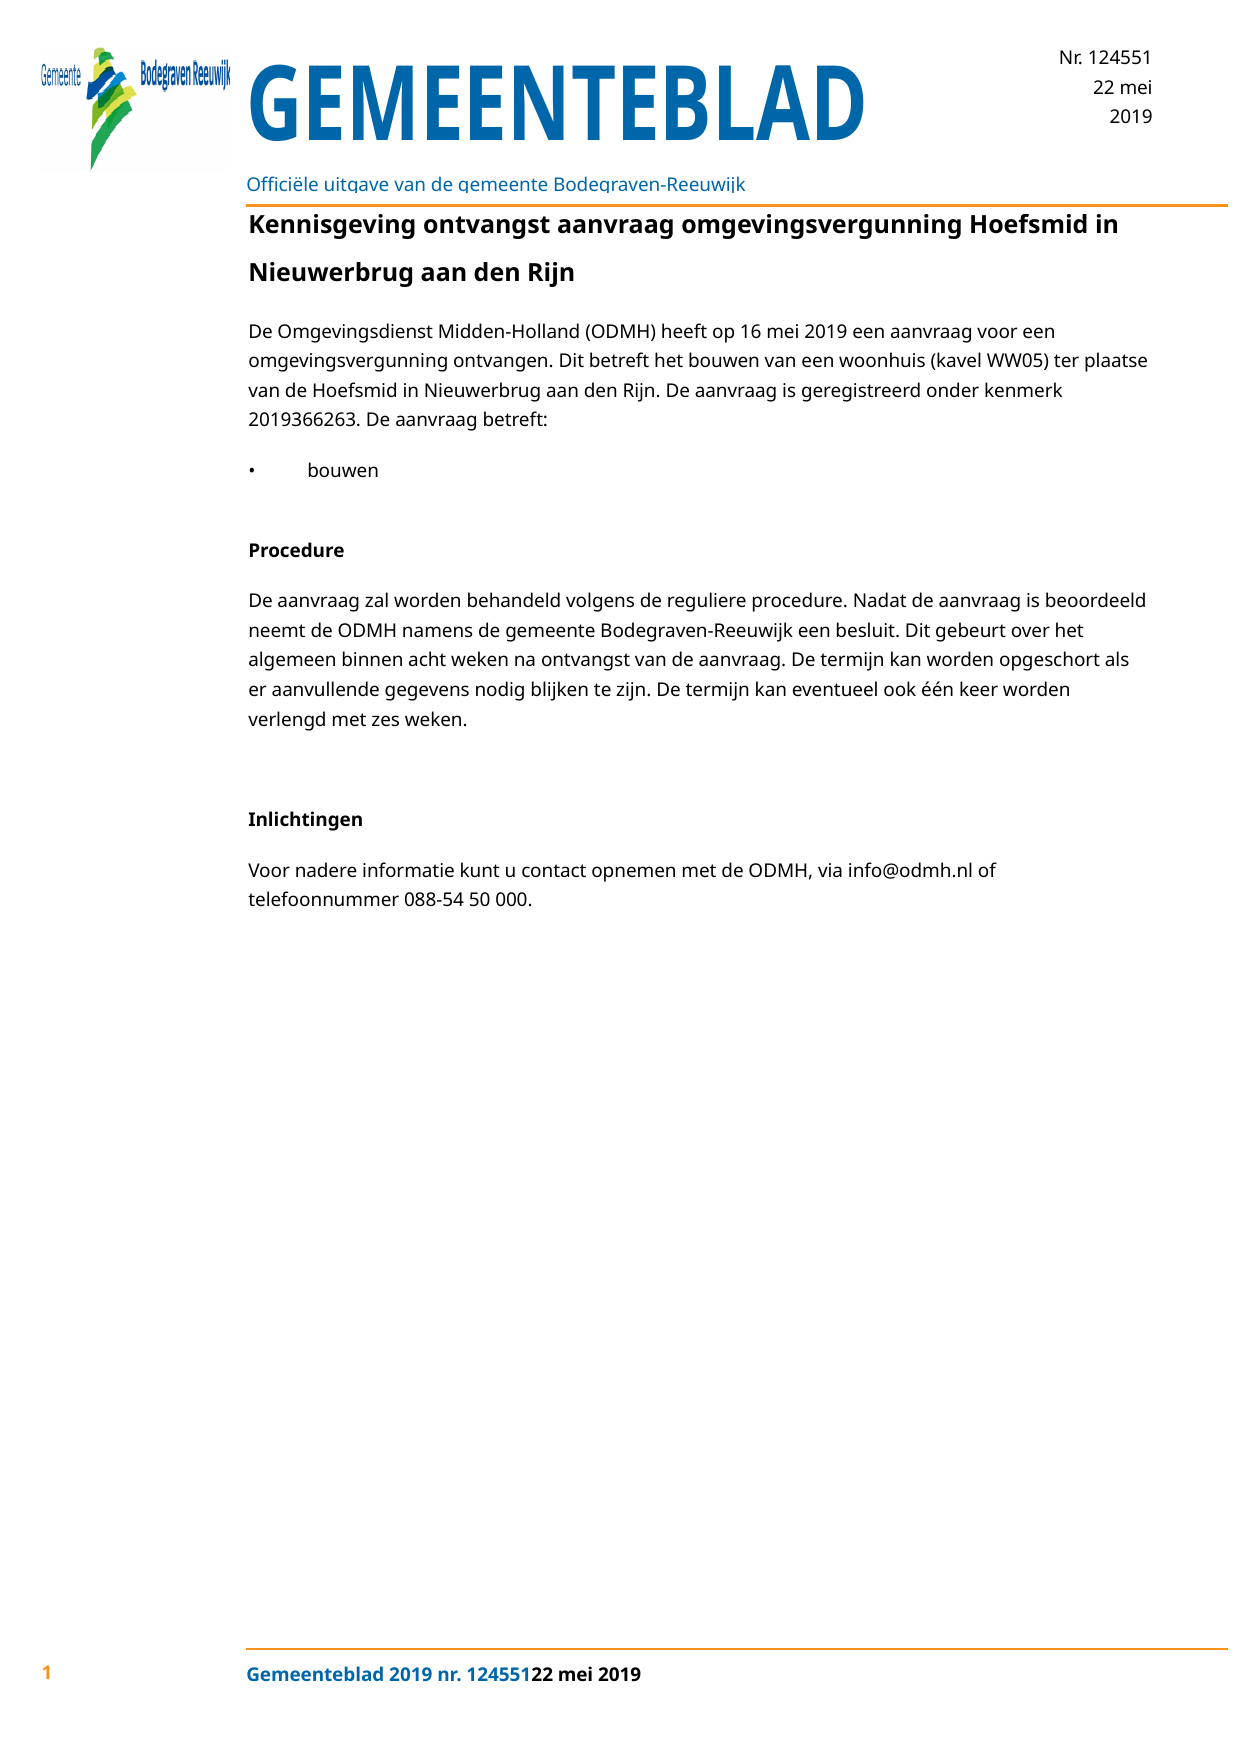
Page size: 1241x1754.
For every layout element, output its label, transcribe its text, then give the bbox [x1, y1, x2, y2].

picture [41, 47, 231, 172]
text Voor nadere informatie kunt u contact opnemen met de ODMH, via info@odmh.nl of telefoonnummer 088-54 50 000. [248, 857, 1152, 912]
text De aanvraag zal worden behandeld volgens de reguliere procedure. Nadat de aanvraag is beoordeeld neemt de ODMH namens de gemeente Bodegraven-Reeuwijk een besluit. Dit gebeurt over het algemeen binnen acht weken na ontvangst van de aanvraag. De termijn kan worden opgeschort als er aanvullende gegevens nodig blijken te zijn. De termijn kan eventueel ook één keer worden verlengd met zes weken. [248, 587, 1152, 732]
text De Omgevingsdienst Midden-Holland (ODMH) heeft op 16 mei 2019 een aanvraag voor een omgevingsvergunning ontvangen. Dit betreft het bouwen van een woonhuis (kavel WW05) ter plaatse van de Hoefsmid in Nieuwerbrug aan den Rijn. De aanvraag is geregistreerd onder kenmerk 2019366263. De aanvraag betreft: [248, 318, 1152, 432]
text Procedure [248, 537, 1152, 563]
text Kennisgeving ontvangst aanvraag omgevingsvergunning Hoefsmid in Nieuwerbrug aan den Rijn [248, 207, 1152, 288]
list bouwen [248, 457, 1152, 483]
text Inlichtingen [248, 807, 1152, 832]
